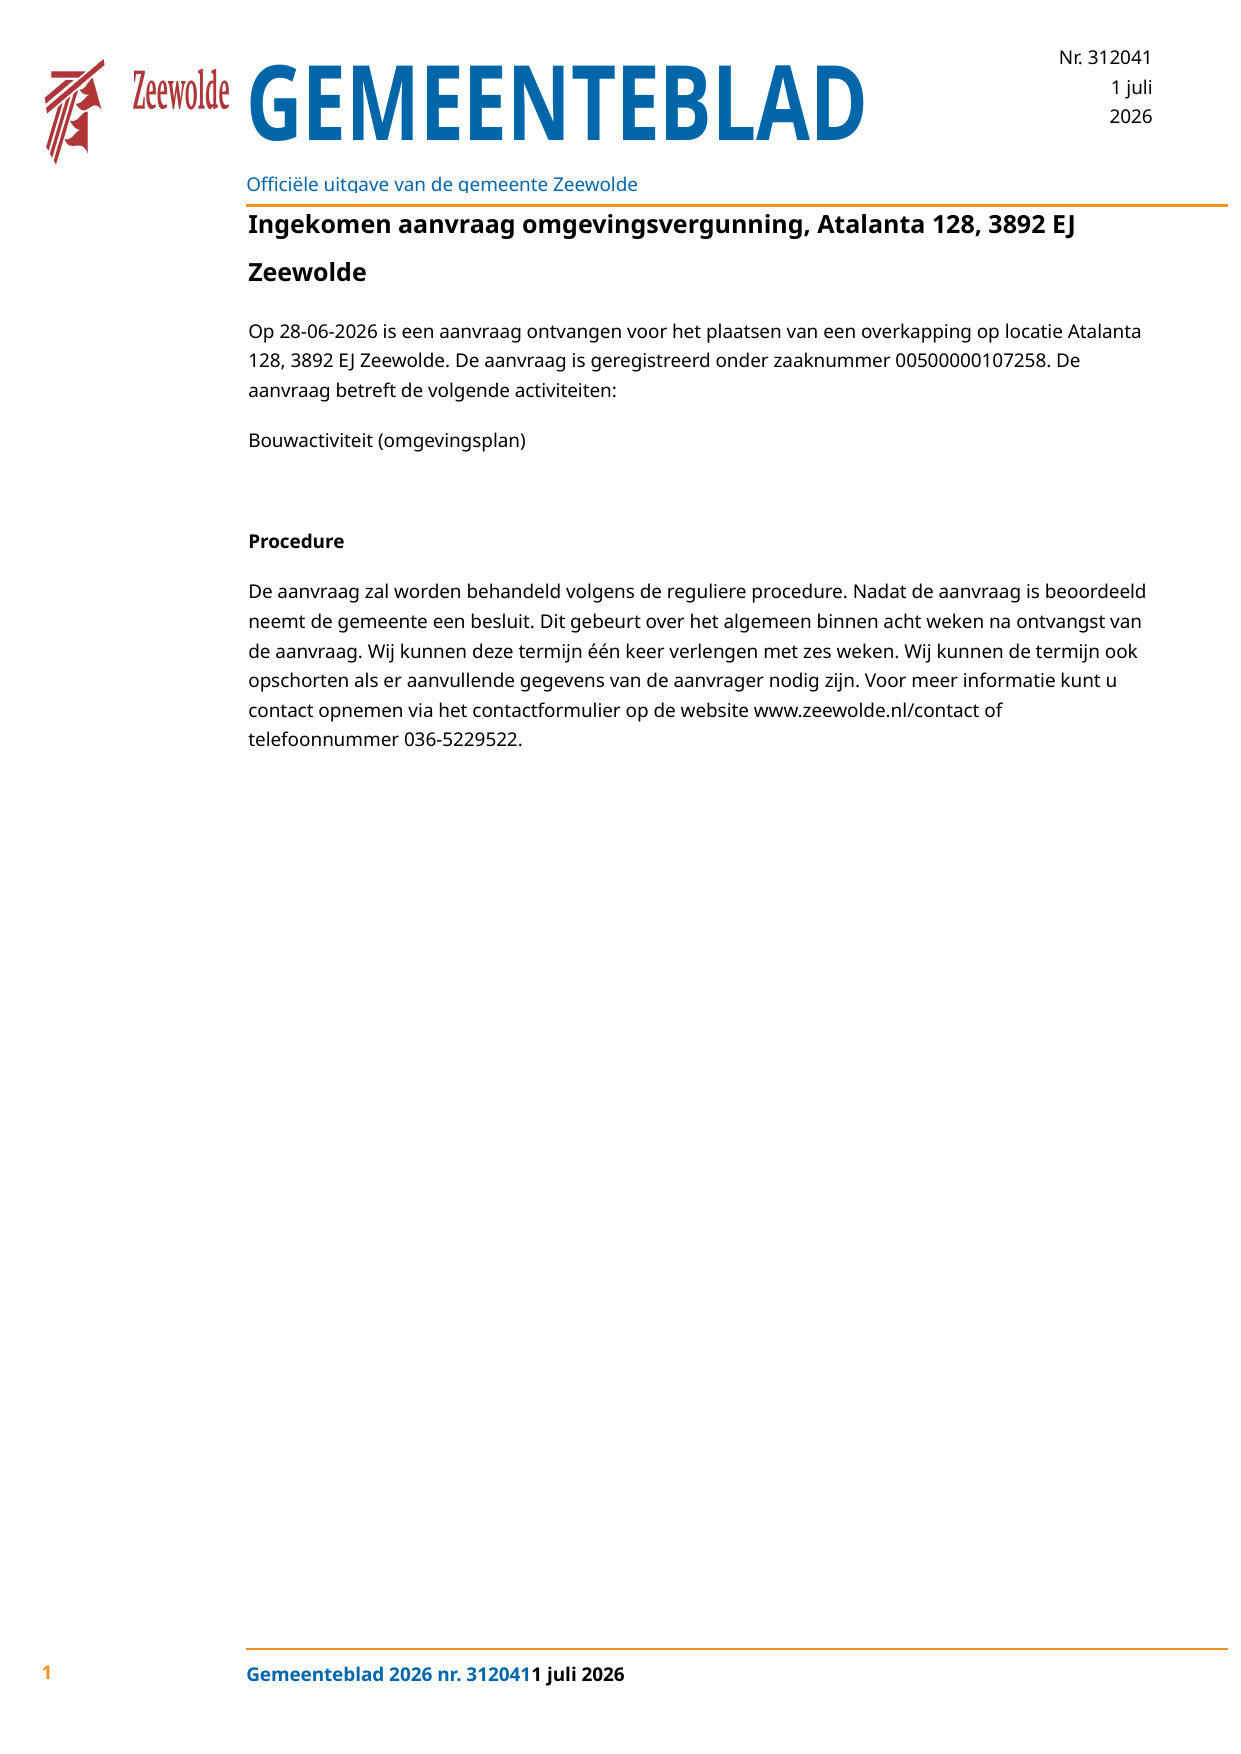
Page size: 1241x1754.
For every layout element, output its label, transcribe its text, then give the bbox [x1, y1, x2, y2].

text Ingekomen aanvraag omgevingsvergunning, Atalanta 128, 3892 EJ Zeewolde [248, 207, 1152, 288]
text Bouwactiviteit (omgevingsplan) [248, 427, 1152, 453]
text Op 28-06-2026 is een aanvraag ontvangen voor het plaatsen van een overkapping op locatie Atalanta 128, 3892 EJ Zeewolde. De aanvraag is geregistreerd onder zaaknummer 00500000107258. De aanvraag betreft de volgende activiteiten: [248, 318, 1152, 403]
text Procedure [248, 528, 1152, 554]
picture [41, 47, 231, 172]
text De aanvraag zal worden behandeld volgens de reguliere procedure. Nadat de aanvraag is beoordeeld neemt de gemeente een besluit. Dit gebeurt over het algemeen binnen acht weken na ontvangst van de aanvraag. Wij kunnen deze termijn één keer verlengen met zes weken. Wij kunnen de termijn ook opschorten als er aanvullende gegevens van de aanvrager nodig zijn. Voor meer informatie kunt u contact opnemen via het contactformulier op de website www.zeewolde.nl/contact of telefoonnummer 036-5229522. [248, 579, 1152, 752]
